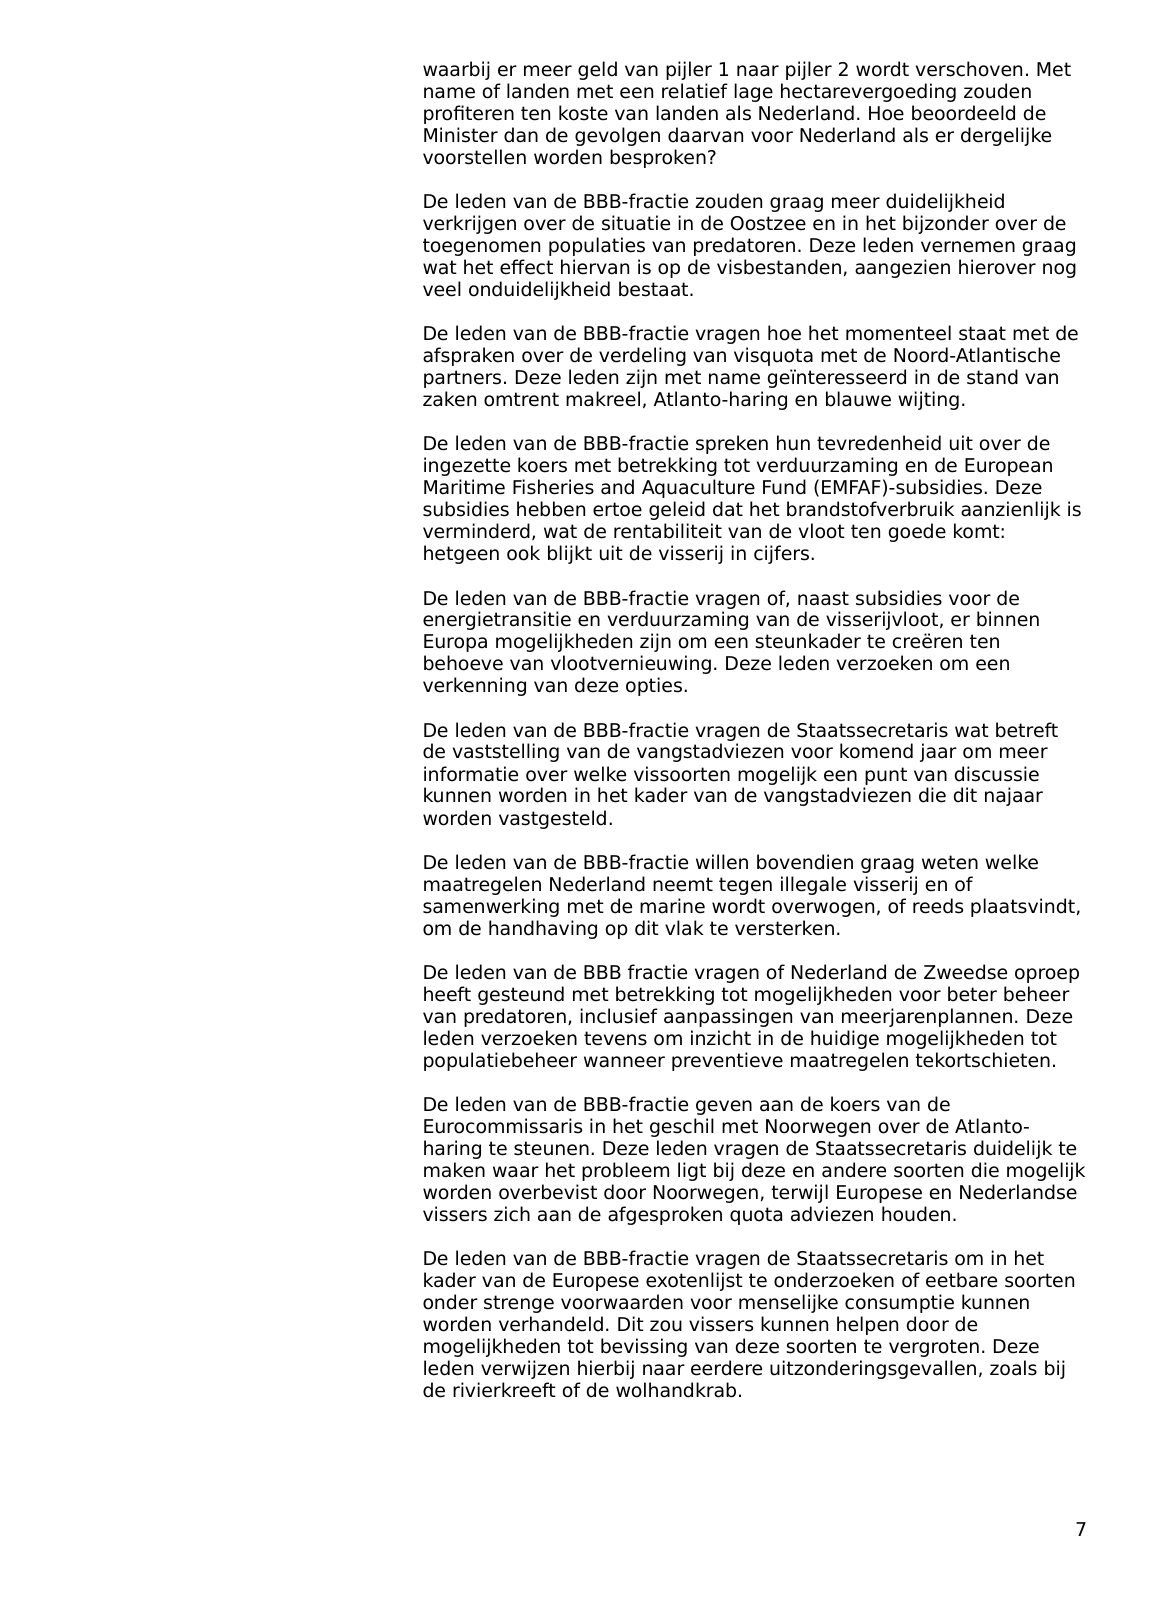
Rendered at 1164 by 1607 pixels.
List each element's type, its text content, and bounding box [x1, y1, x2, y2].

text De leden van de BBB-fractie spreken hun tevredenheid uit over de ingezette koers met betrekking tot verduurzaming en de European Maritime Fisheries and Aquaculture Fund (EMFAF)-subsidies. Deze subsidies hebben ertoe geleid dat het brandstofverbruik aanzienlijk is verminderd, wat de rentabiliteit van de vloot ten goede komt: hetgeen ook blijkt uit de visserij in cijfers. [422, 433, 1087, 565]
text De leden van de BBB-fractie vragen hoe het momenteel staat met de afspraken over de verdeling van visquota met de Noord-Atlantische partners. Deze leden zijn met name geïnteresseerd in de stand van zaken omtrent makreel, Atlanto-haring en blauwe wijting. [422, 323, 1087, 411]
text waarbij er meer geld van pijler 1 naar pijler 2 wordt verschoven. Met name of landen met een relatief lage hectarevergoeding zouden profiteren ten koste van landen als Nederland. Hoe beoordeeld de Minister dan de gevolgen daarvan voor Nederland als er dergelijke voorstellen worden besproken? [422, 59, 1087, 169]
text De leden van de BBB-fractie geven aan de koers van de Eurocommissaris in het geschil met Noorwegen over de Atlanto-haring te steunen. Deze leden vragen de Staatssecretaris duidelijk te maken waar het probleem ligt bij deze en andere soorten die mogelijk worden overbevist door Noorwegen, terwijl Europese en Nederlandse vissers zich aan de afgesproken quota adviezen houden. [422, 1094, 1087, 1226]
text De leden van de BBB-fractie vragen de Staatssecretaris wat betreft de vaststelling van de vangstadviezen voor komend jaar om meer informatie over welke vissoorten mogelijk een punt van discussie kunnen worden in het kader van de vangstadviezen die dit najaar worden vastgesteld. [422, 719, 1087, 829]
text De leden van de BBB-fractie vragen of, naast subsidies voor de energietransitie en verduurzaming van de visserijvloot, er binnen Europa mogelijkheden zijn om een steunkader te creëren ten behoeve van vlootvernieuwing. Deze leden verzoeken om een verkenning van deze opties. [422, 587, 1087, 697]
text De leden van de BBB fractie vragen of Nederland de Zweedse oproep heeft gesteund met betrekking tot mogelijkheden voor beter beheer van predatoren, inclusief aanpassingen van meerjarenplannen. Deze leden verzoeken tevens om inzicht in de huidige mogelijkheden tot populatiebeheer wanneer preventieve maatregelen tekortschieten. [422, 962, 1087, 1072]
text De leden van de BBB-fractie zouden graag meer duidelijkheid verkrijgen over de situatie in de Oostzee en in het bijzonder over de toegenomen populaties van predatoren. Deze leden vernemen graag wat het effect hiervan is op de visbestanden, aangezien hierover nog veel onduidelijkheid bestaat. [422, 191, 1087, 301]
text De leden van de BBB-fractie willen bovendien graag weten welke maatregelen Nederland neemt tegen illegale visserij en of samenwerking met de marine wordt overwogen, of reeds plaatsvindt, om de handhaving op dit vlak te versterken. [422, 852, 1087, 939]
text De leden van de BBB-fractie vragen de Staatssecretaris om in het kader van de Europese exotenlijst te onderzoeken of eetbare soorten onder strenge voorwaarden voor menselijke consumptie kunnen worden verhandeld. Dit zou vissers kunnen helpen door de mogelijkheden tot bevissing van deze soorten te vergroten. Deze leden verwijzen hierbij naar eerdere uitzonderingsgevallen, zoals bij de rivierkreeft of de wolhandkrab. [422, 1248, 1087, 1402]
